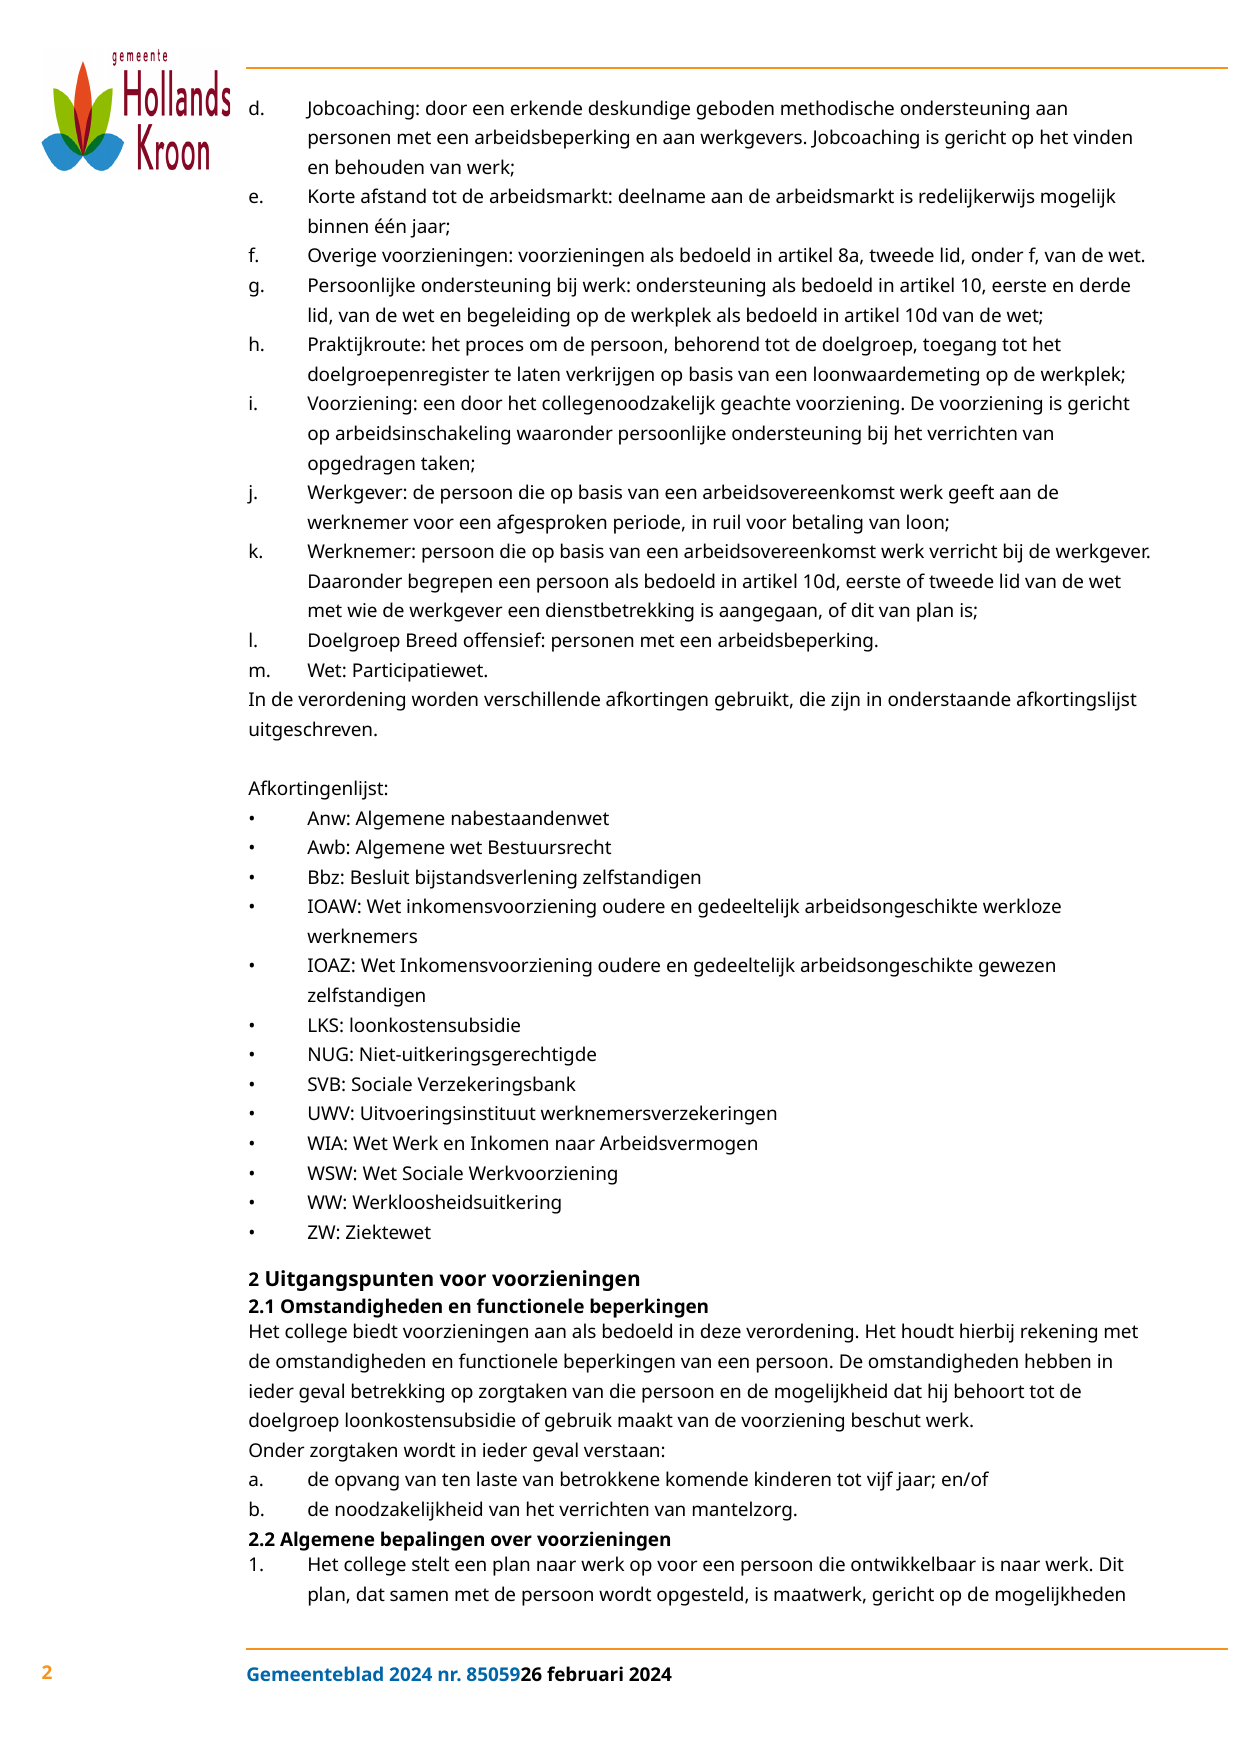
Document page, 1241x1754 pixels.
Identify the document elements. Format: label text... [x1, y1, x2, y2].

list Korte afstand tot de arbeidsmarkt: deelname aan de arbeidsmarkt is redelijkerwijs mogelijk binnen één jaar; [248, 183, 1152, 239]
list Werknemer: persoon die op basis van een arbeidsovereenkomst werk verricht bij de werkgever. Daaronder begrepen een persoon als bedoeld in artikel 10d, eerste of tweede lid van de wet met wie de werkgever een dienstbetrekking is aangegaan, of dit van plan is; [248, 538, 1152, 623]
list Werkgever: de persoon die op basis van een arbeidsovereenkomst werk geeft aan de werknemer voor een afgesproken periode, in ruil voor betaling van loon; [248, 479, 1152, 535]
list IOAW: Wet inkomensvoorziening oudere en gedeeltelijk arbeidsongeschikte werkloze werknemers [248, 893, 1152, 949]
list NUG: Niet-uitkeringsgerechtigde [248, 1041, 1152, 1067]
list WIA: Wet Werk en Inkomen naar Arbeidsvermogen [248, 1130, 1152, 1156]
list WW: Werkloosheidsuitkering [248, 1189, 1152, 1215]
list Awb: Algemene wet Bestuursrecht [248, 834, 1152, 860]
list UWV: Uitvoeringsinstituut werknemersverzekeringen [248, 1101, 1152, 1126]
picture [41, 47, 231, 172]
list ZW: Ziektewet [248, 1219, 1152, 1245]
text Onder zorgtaken wordt in ieder geval verstaan: [248, 1437, 1152, 1463]
text 2 Uitgangspunten voor voorzieningen [248, 1264, 1152, 1293]
list WSW: Wet Sociale Werkvoorziening [248, 1160, 1152, 1186]
text Het college biedt voorzieningen aan als bedoeld in deze verordening. Het houdt hierbij rekening met de omstandigheden en functionele beperkingen van een persoon. De omstandigheden hebben in ieder geval betrekking op zorgtaken van die persoon en de mogelijkheid dat hij behoort tot de doelgroep loonkostensubsidie of gebruik maakt van de voorziening beschut werk. [248, 1319, 1152, 1433]
text 2.2 Algemene bepalingen over voorzieningen [248, 1526, 1152, 1552]
list Persoonlijke ondersteuning bij werk: ondersteuning als bedoeld in artikel 10, eerste en derde lid, van de wet en begeleiding op de werkplek als bedoeld in artikel 10d van de wet; [248, 272, 1152, 328]
list LKS: loonkostensubsidie [248, 1012, 1152, 1038]
list Voorziening: een door het collegenoodzakelijk geachte voorziening. De voorziening is gericht op arbeidsinschakeling waaronder persoonlijke ondersteuning bij het verrichten van opgedragen taken; [248, 391, 1152, 476]
list de opvang van ten laste van betrokkene komende kinderen tot vijf jaar; en/of [248, 1467, 1152, 1492]
list Anw: Algemene nabestaandenwet [248, 805, 1152, 831]
list Jobcoaching: door een erkende deskundige geboden methodische ondersteuning aan personen met een arbeidsbeperking en aan werkgevers. Jobcoaching is gericht op het vinden en behouden van werk; [248, 95, 1152, 180]
text 2.1 Omstandigheden en functionele beperkingen [248, 1293, 1152, 1319]
list de noodzakelijkheid van het verrichten van mantelzorg. [248, 1496, 1152, 1522]
list Wet: Participatiewet. [248, 657, 1152, 683]
text In de verordening worden verschillende afkortingen gebruikt, die zijn in onderstaande afkortingslijst uitgeschreven. [248, 686, 1152, 742]
list Bbz: Besluit bijstandsverlening zelfstandigen [248, 864, 1152, 890]
list SVB: Sociale Verzekeringsbank [248, 1071, 1152, 1097]
text Afkortingenlijst: [248, 775, 1152, 801]
list Overige voorzieningen: voorzieningen als bedoeld in artikel 8a, tweede lid, onder f, van de wet. [248, 243, 1152, 268]
list Het college stelt een plan naar werk op voor een persoon die ontwikkelbaar is naar werk. Dit plan, dat samen met de persoon wordt opgesteld, is maatwerk, gericht op de mogelijkheden [248, 1552, 1152, 1607]
list Doelgroep Breed offensief: personen met een arbeidsbeperking. [248, 627, 1152, 653]
list IOAZ: Wet Inkomensvoorziening oudere en gedeeltelijk arbeidsongeschikte gewezen zelfstandigen [248, 953, 1152, 1008]
list Praktijkroute: het proces om de persoon, behorend tot de doelgroep, toegang tot het doelgroepenregister te laten verkrijgen op basis van een loonwaardemeting op de werkplek; [248, 331, 1152, 387]
